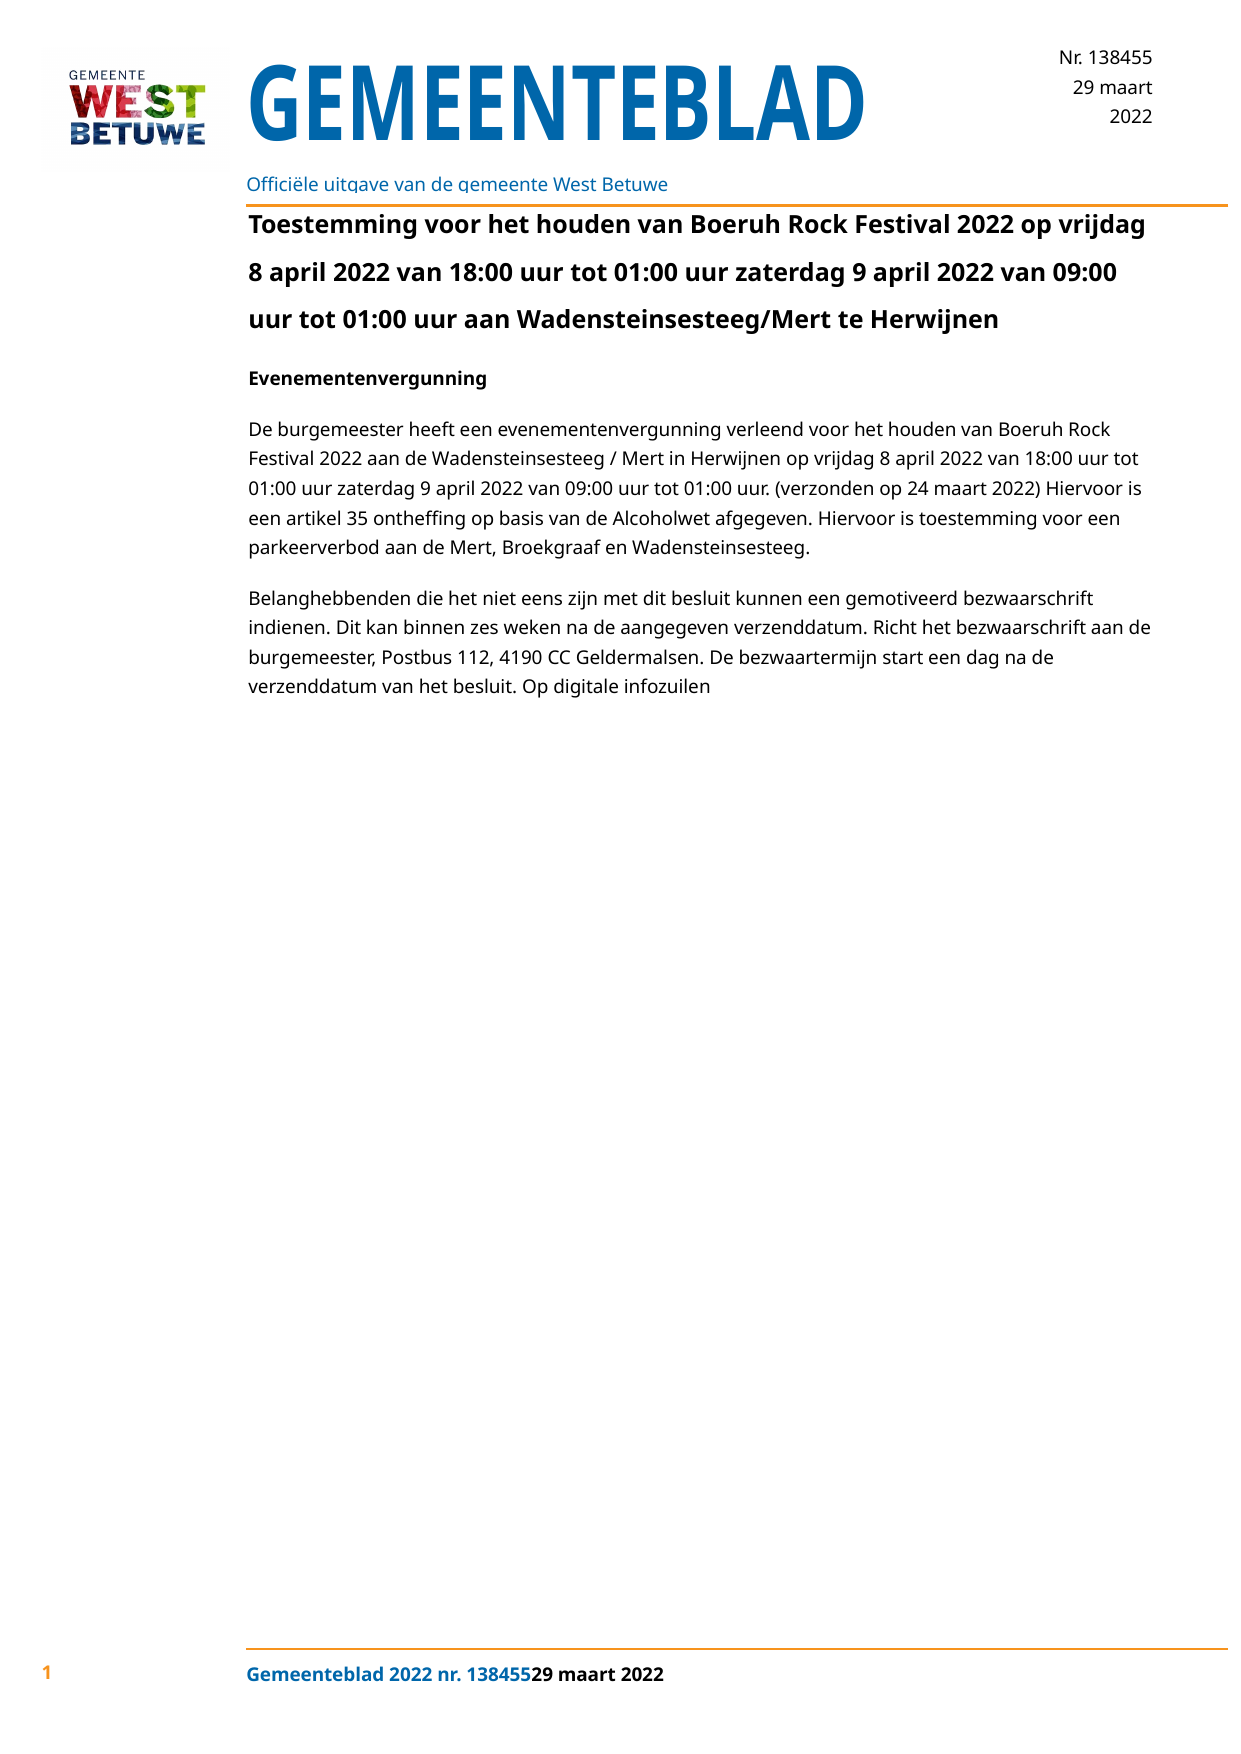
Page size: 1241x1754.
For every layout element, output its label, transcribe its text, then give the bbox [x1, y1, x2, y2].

text De burgemeester heeft een evenementenvergunning verleend voor het houden van Boeruh Rock Festival 2022 aan de Wadensteinsesteeg / Mert in Herwijnen op vrijdag 8 april 2022 van 18:00 uur tot 01:00 uur zaterdag 9 april 2022 van 09:00 uur tot 01:00 uur. (verzonden op 24 maart 2022) Hiervoor is een artikel 35 ontheffing op basis van de Alcoholwet afgegeven. Hiervoor is toestemming voor een parkeerverbod aan de Mert, Broekgraaf en Wadensteinsesteeg. [248, 416, 1152, 560]
picture [41, 47, 231, 172]
text Evenementenvergunning [248, 366, 1152, 391]
text Belanghebbenden die het niet eens zijn met dit besluit kunnen een gemotiveerd bezwaarschrift indienen. Dit kan binnen zes weken na de aangegeven verzenddatum. Richt het bezwaarschrift aan de burgemeester, Postbus 112, 4190 CC Geldermalsen. De bezwaartermijn start een dag na de verzenddatum van het besluit. Op digitale infozuilen [248, 585, 1152, 699]
text Toestemming voor het houden van Boeruh Rock Festival 2022 op vrijdag 8 april 2022 van 18:00 uur tot 01:00 uur zaterdag 9 april 2022 van 09:00 uur tot 01:00 uur aan Wadensteinsesteeg/Mert te Herwijnen [248, 207, 1152, 336]
